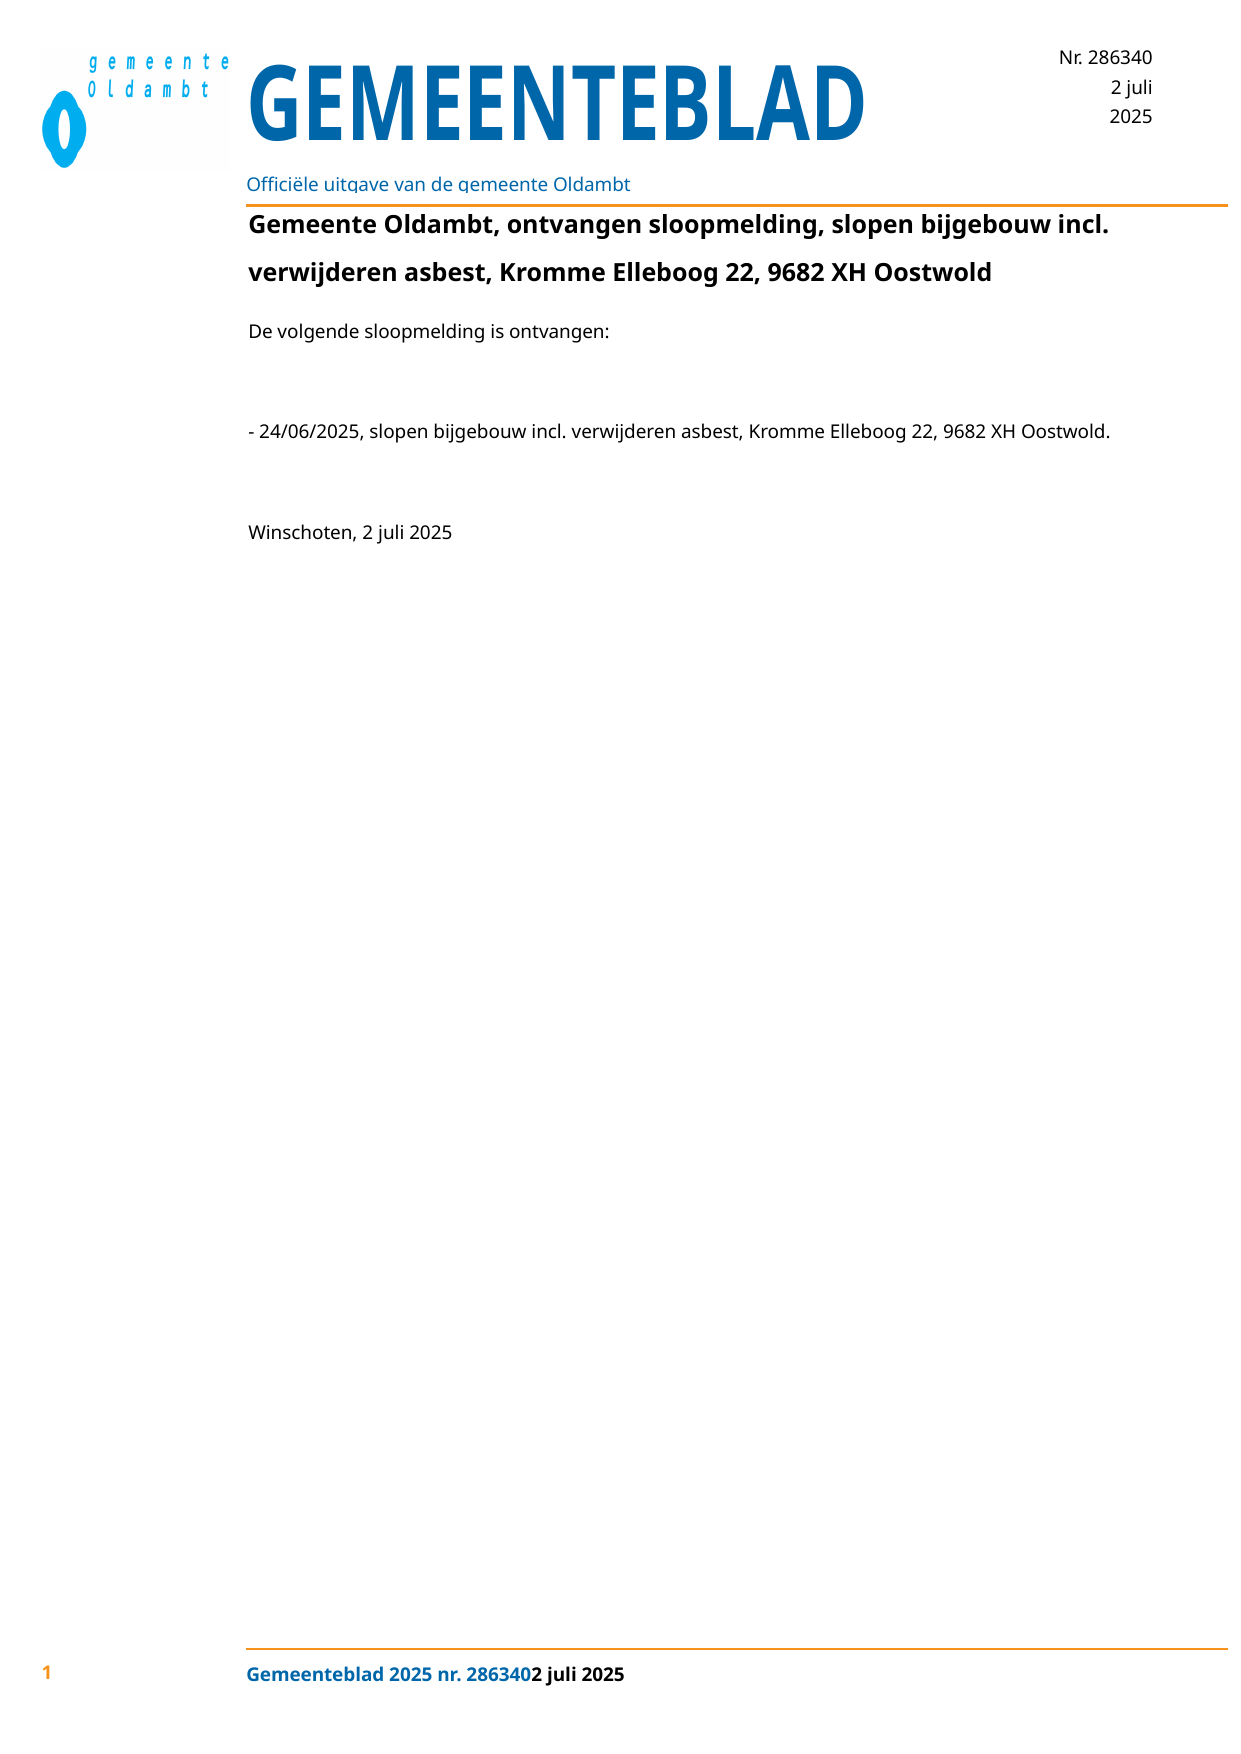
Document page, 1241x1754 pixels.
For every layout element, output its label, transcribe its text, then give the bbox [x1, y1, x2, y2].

text - 24/06/2025, slopen bijgebouw incl. verwijderen asbest, Kromme Elleboog 22, 9682 XH Oostwold. [248, 419, 1152, 444]
text Gemeente Oldambt, ontvangen sloopmelding, slopen bijgebouw incl. verwijderen asbest, Kromme Elleboog 22, 9682 XH Oostwold [248, 207, 1152, 288]
text De volgende sloopmelding is ontvangen: [248, 318, 1152, 344]
text Winschoten, 2 juli 2025 [248, 519, 1152, 545]
picture [41, 47, 231, 172]
